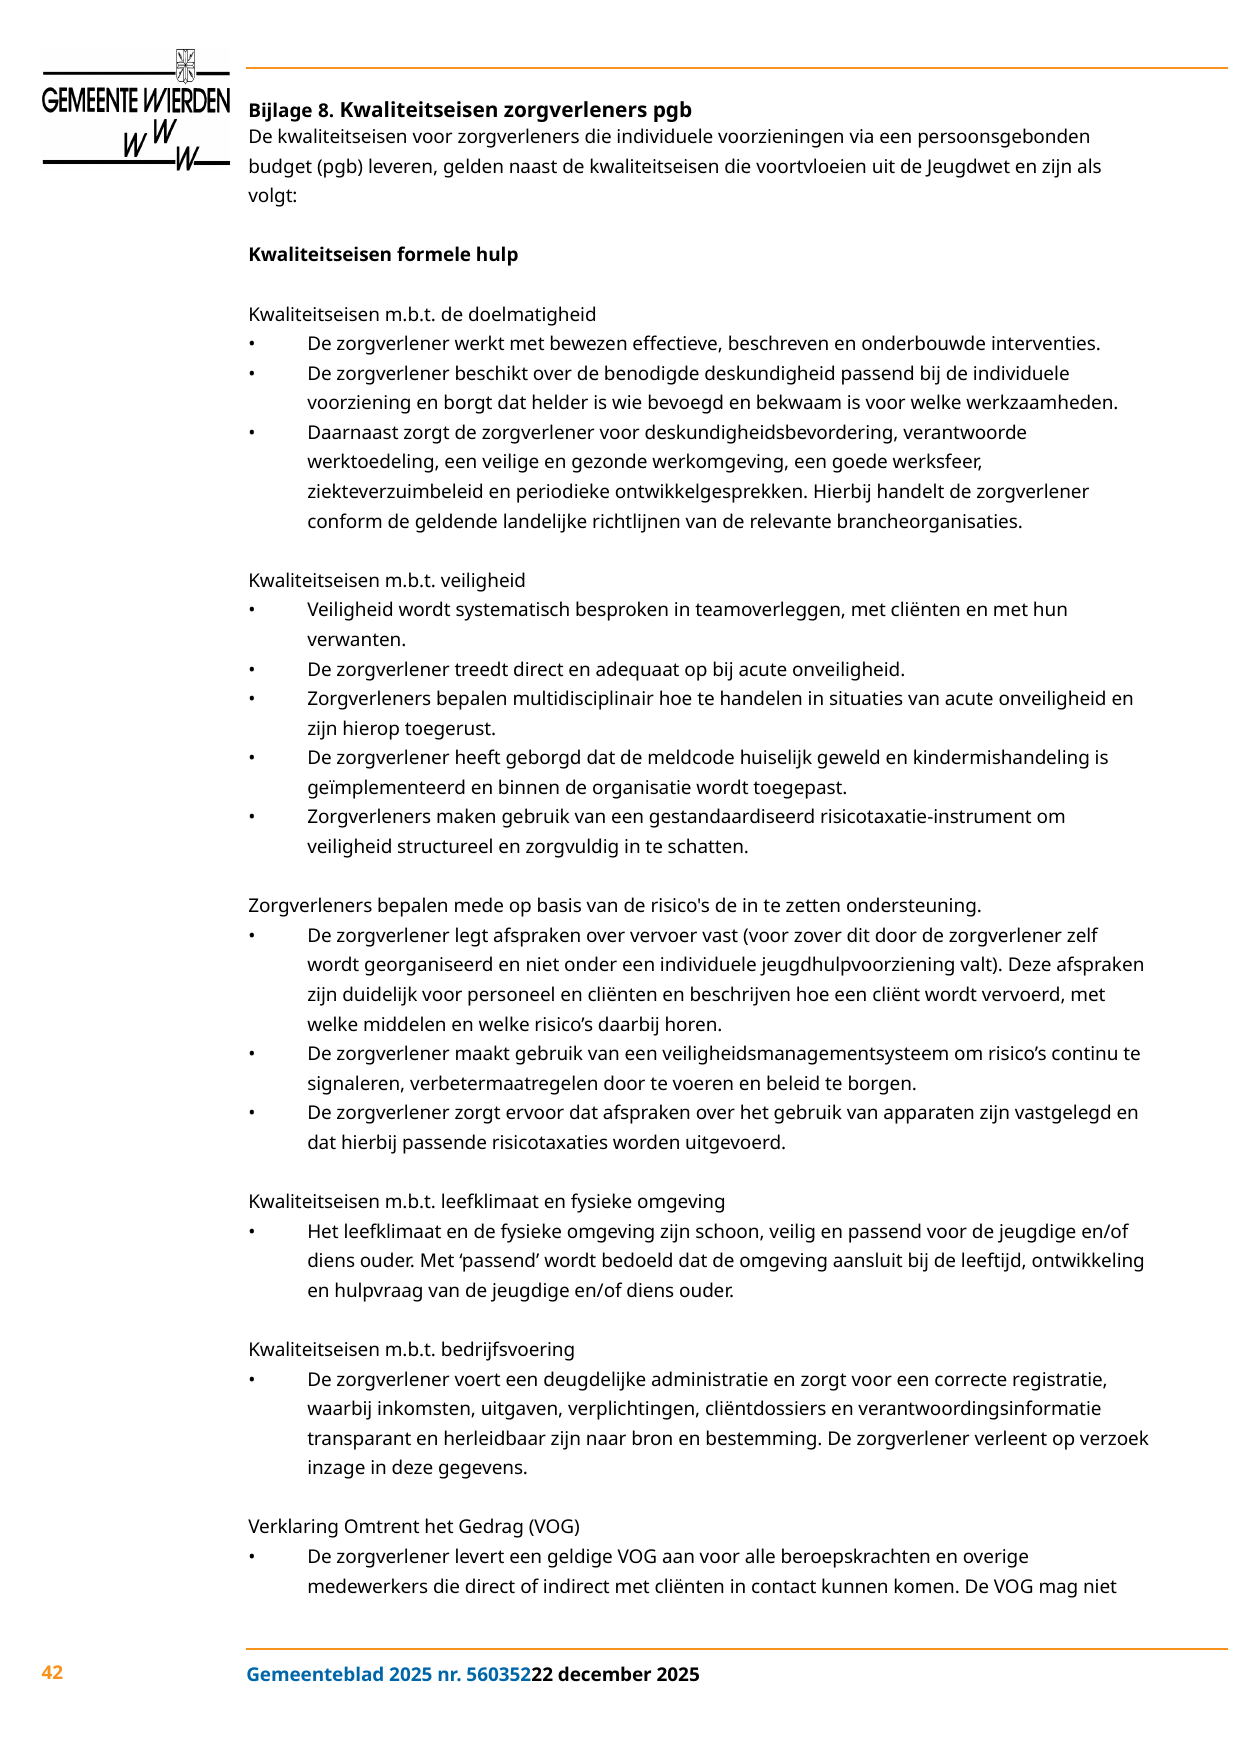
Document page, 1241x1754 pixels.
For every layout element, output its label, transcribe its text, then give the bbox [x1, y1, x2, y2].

text Kwaliteitseisen formele hulp [248, 242, 1152, 267]
list De zorgverlener treedt direct en adequaat op bij acute onveiligheid. [248, 656, 1152, 682]
list De zorgverlener levert een geldige VOG aan voor alle beroepskrachten en overige medewerkers die direct of indirect met cliënten in contact kunnen komen. De VOG mag niet [248, 1543, 1152, 1599]
text Kwaliteitseisen m.b.t. veiligheid [248, 567, 1152, 593]
list De zorgverlener legt afspraken over vervoer vast (voor zover dit door de zorgverlener zelf wordt georganiseerd en niet onder een individuele jeugdhulpvoorziening valt). Deze afspraken zijn duidelijk voor personeel en cliënten en beschrijven hoe een cliënt wordt vervoerd, met welke middelen en welke risico’s daarbij horen. [248, 922, 1152, 1037]
text Kwaliteitseisen m.b.t. bedrijfsvoering [248, 1336, 1152, 1362]
list De zorgverlener heeft geborgd dat de meldcode huiselijk geweld en kindermishandeling is geïmplementeerd en binnen de organisatie wordt toegepast. [248, 744, 1152, 800]
text Kwaliteitseisen m.b.t. leefklimaat en fysieke omgeving [248, 1188, 1152, 1214]
text Verklaring Omtrent het Gedrag (VOG) [248, 1514, 1152, 1539]
list Zorgverleners bepalen multidisciplinair hoe te handelen in situaties van acute onveiligheid en zijn hierop toegerust. [248, 685, 1152, 741]
picture [41, 47, 231, 172]
list De zorgverlener zorgt ervoor dat afspraken over het gebruik van apparaten zijn vastgelegd en dat hierbij passende risicotaxaties worden uitgevoerd. [248, 1099, 1152, 1155]
text De kwaliteitseisen voor zorgverleners die individuele voorzieningen via een persoonsgebonden budget (pgb) leveren, gelden naast de kwaliteitseisen die voortvloeien uit de Jeugdwet en zijn als volgt: [248, 123, 1152, 208]
list Zorgverleners maken gebruik van een gestandaardiseerd risicotaxatie-instrument om veiligheid structureel en zorgvuldig in te schatten. [248, 804, 1152, 859]
list De zorgverlener voert een deugdelijke administratie en zorgt voor een correcte registratie, waarbij inkomsten, uitgaven, verplichtingen, cliëntdossiers en verantwoordingsinformatie transparant en herleidbaar zijn naar bron en bestemming. De zorgverlener verleent op verzoek inzage in deze gegevens. [248, 1366, 1152, 1480]
text Zorgverleners bepalen mede op basis van de risico's de in te zetten ondersteuning. [248, 892, 1152, 918]
list De zorgverlener beschikt over de benodigde deskundigheid passend bij de individuele voorziening en borgt dat helder is wie bevoegd en bekwaam is voor welke werkzaamheden. [248, 360, 1152, 415]
text Bijlage 8. Kwaliteitseisen zorgverleners pgb [248, 95, 1152, 123]
list Het leefklimaat en de fysieke omgeving zijn schoon, veilig en passend voor de jeugdige en/of diens ouder. Met ‘passend’ wordt bedoeld dat de omgeving aansluit bij de leeftijd, ontwikkeling en hulpvraag van de jeugdige en/of diens ouder. [248, 1218, 1152, 1303]
list De zorgverlener maakt gebruik van een veiligheidsmanagementsysteem om risico’s continu te signaleren, verbetermaatregelen door te voeren en beleid te borgen. [248, 1040, 1152, 1096]
list Daarnaast zorgt de zorgverlener voor deskundigheidsbevordering, verantwoorde werktoedeling, een veilige en gezonde werkomgeving, een goede werksfeer, ziekteverzuimbeleid en periodieke ontwikkelgesprekken. Hierbij handelt de zorgverlener conform de geldende landelijke richtlijnen van de relevante brancheorganisaties. [248, 419, 1152, 534]
list Veiligheid wordt systematisch besproken in teamoverleggen, met cliënten en met hun verwanten. [248, 597, 1152, 652]
list De zorgverlener werkt met bewezen effectieve, beschreven en onderbouwde interventies. [248, 330, 1152, 356]
text Kwaliteitseisen m.b.t. de doelmatigheid [248, 301, 1152, 327]
